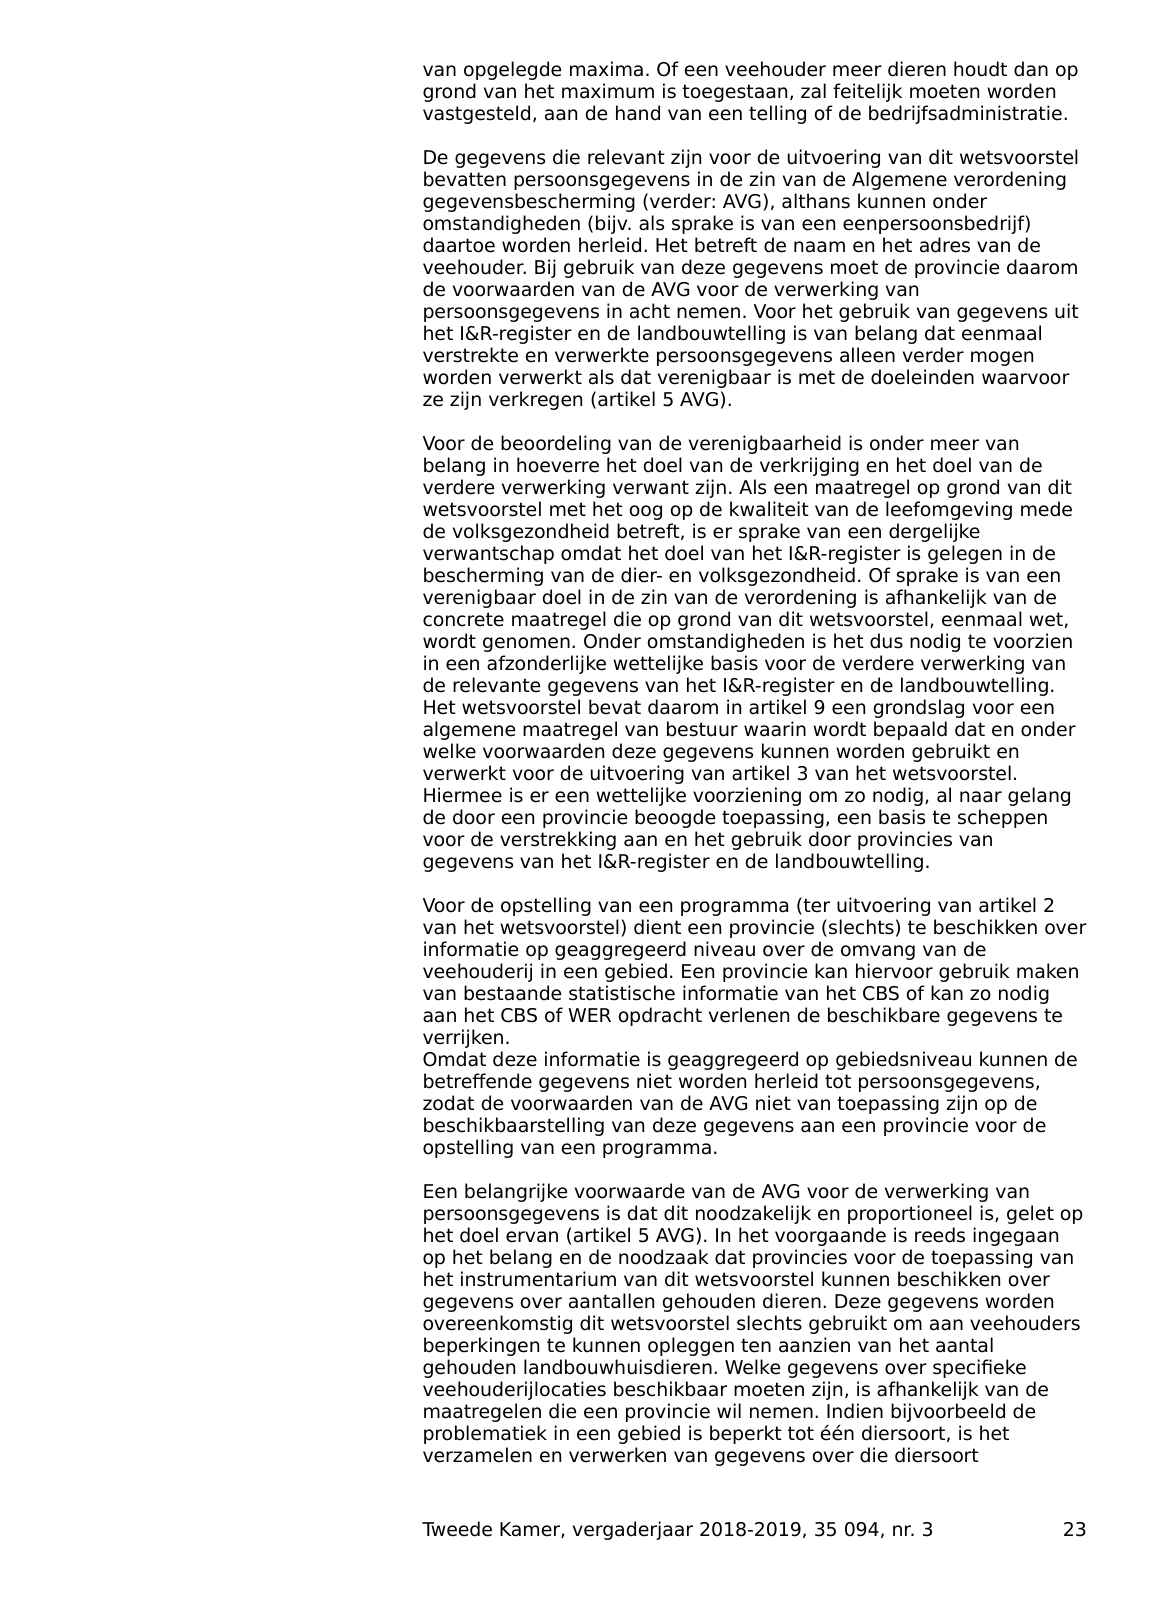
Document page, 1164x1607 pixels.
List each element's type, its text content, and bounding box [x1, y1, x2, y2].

text Voor de opstelling van een programma (ter uitvoering van artikel 2 van het wetsvoorstel) dient een provincie (slechts) te beschikken over informatie op geaggregeerd niveau over de omvang van de veehouderij in een gebied. Een provincie kan hiervoor gebruik maken van bestaande statistische informatie van het CBS of kan zo nodig aan het CBS of WER opdracht verlenen de beschikbare gegevens te verrijken. [422, 895, 1087, 1049]
text De gegevens die relevant zijn voor de uitvoering van dit wetsvoorstel bevatten persoonsgegevens in de zin van de Algemene verordening gegevensbescherming (verder: AVG), althans kunnen onder omstandigheden (bijv. als sprake is van een eenpersoonsbedrijf) daartoe worden herleid. Het betreft de naam en het adres van de veehouder. Bij gebruik van deze gegevens moet de provincie daarom de voorwaarden van de AVG voor de verwerking van persoonsgegevens in acht nemen. Voor het gebruik van gegevens uit het I&R-register en de landbouwtelling is van belang dat eenmaal verstrekte en verwerkte persoonsgegevens alleen verder mogen worden verwerkt als dat verenigbaar is met de doeleinden waarvoor ze zijn verkregen (artikel 5 AVG). [422, 147, 1087, 411]
text Omdat deze informatie is geaggregeerd op gebiedsniveau kunnen de betreffende gegevens niet worden herleid tot persoonsgegevens, zodat de voorwaarden van de AVG niet van toepassing zijn op de beschikbaarstelling van deze gegevens aan een provincie voor de opstelling van een programma. [422, 1049, 1087, 1159]
text van opgelegde maxima. Of een veehouder meer dieren houdt dan op grond van het maximum is toegestaan, zal feitelijk moeten worden vastgesteld, aan de hand van een telling of de bedrijfsadministratie. [422, 59, 1087, 125]
text Een belangrijke voorwaarde van de AVG voor de verwerking van persoonsgegevens is dat dit noodzakelijk en proportioneel is, gelet op het doel ervan (artikel 5 AVG). In het voorgaande is reeds ingegaan op het belang en de noodzaak dat provincies voor de toepassing van het instrumentarium van dit wetsvoorstel kunnen beschikken over gegevens over aantallen gehouden dieren. Deze gegevens worden overeenkomstig dit wetsvoorstel slechts gebruikt om aan veehouders beperkingen te kunnen opleggen ten aanzien van het aantal gehouden landbouwhuisdieren. Welke gegevens over specifieke veehouderijlocaties beschikbaar moeten zijn, is afhankelijk van de maatregelen die een provincie wil nemen. Indien bijvoorbeeld de problematiek in een gebied is beperkt tot één diersoort, is het verzamelen en verwerken van gegevens over die diersoort [422, 1181, 1087, 1467]
text Voor de beoordeling van de verenigbaarheid is onder meer van belang in hoeverre het doel van de verkrijging en het doel van de verdere verwerking verwant zijn. Als een maatregel op grond van dit wetsvoorstel met het oog op de kwaliteit van de leefomgeving mede de volksgezondheid betreft, is er sprake van een dergelijke verwantschap omdat het doel van het I&R-register is gelegen in de bescherming van de dier- en volksgezondheid. Of sprake is van een verenigbaar doel in de zin van de verordening is afhankelijk van de concrete maatregel die op grond van dit wetsvoorstel, eenmaal wet, wordt genomen. Onder omstandigheden is het dus nodig te voorzien in een afzonderlijke wettelijke basis voor de verdere verwerking van de relevante gegevens van het I&R-register en de landbouwtelling. Het wetsvoorstel bevat daarom in artikel 9 een grondslag voor een algemene maatregel van bestuur waarin wordt bepaald dat en onder welke voorwaarden deze gegevens kunnen worden gebruikt en verwerkt voor de uitvoering van artikel 3 van het wetsvoorstel. Hiermee is er een wettelijke voorziening om zo nodig, al naar gelang de door een provincie beoogde toepassing, een basis te scheppen voor de verstrekking aan en het gebruik door provincies van gegevens van het I&R-register en de landbouwtelling. [422, 433, 1087, 873]
